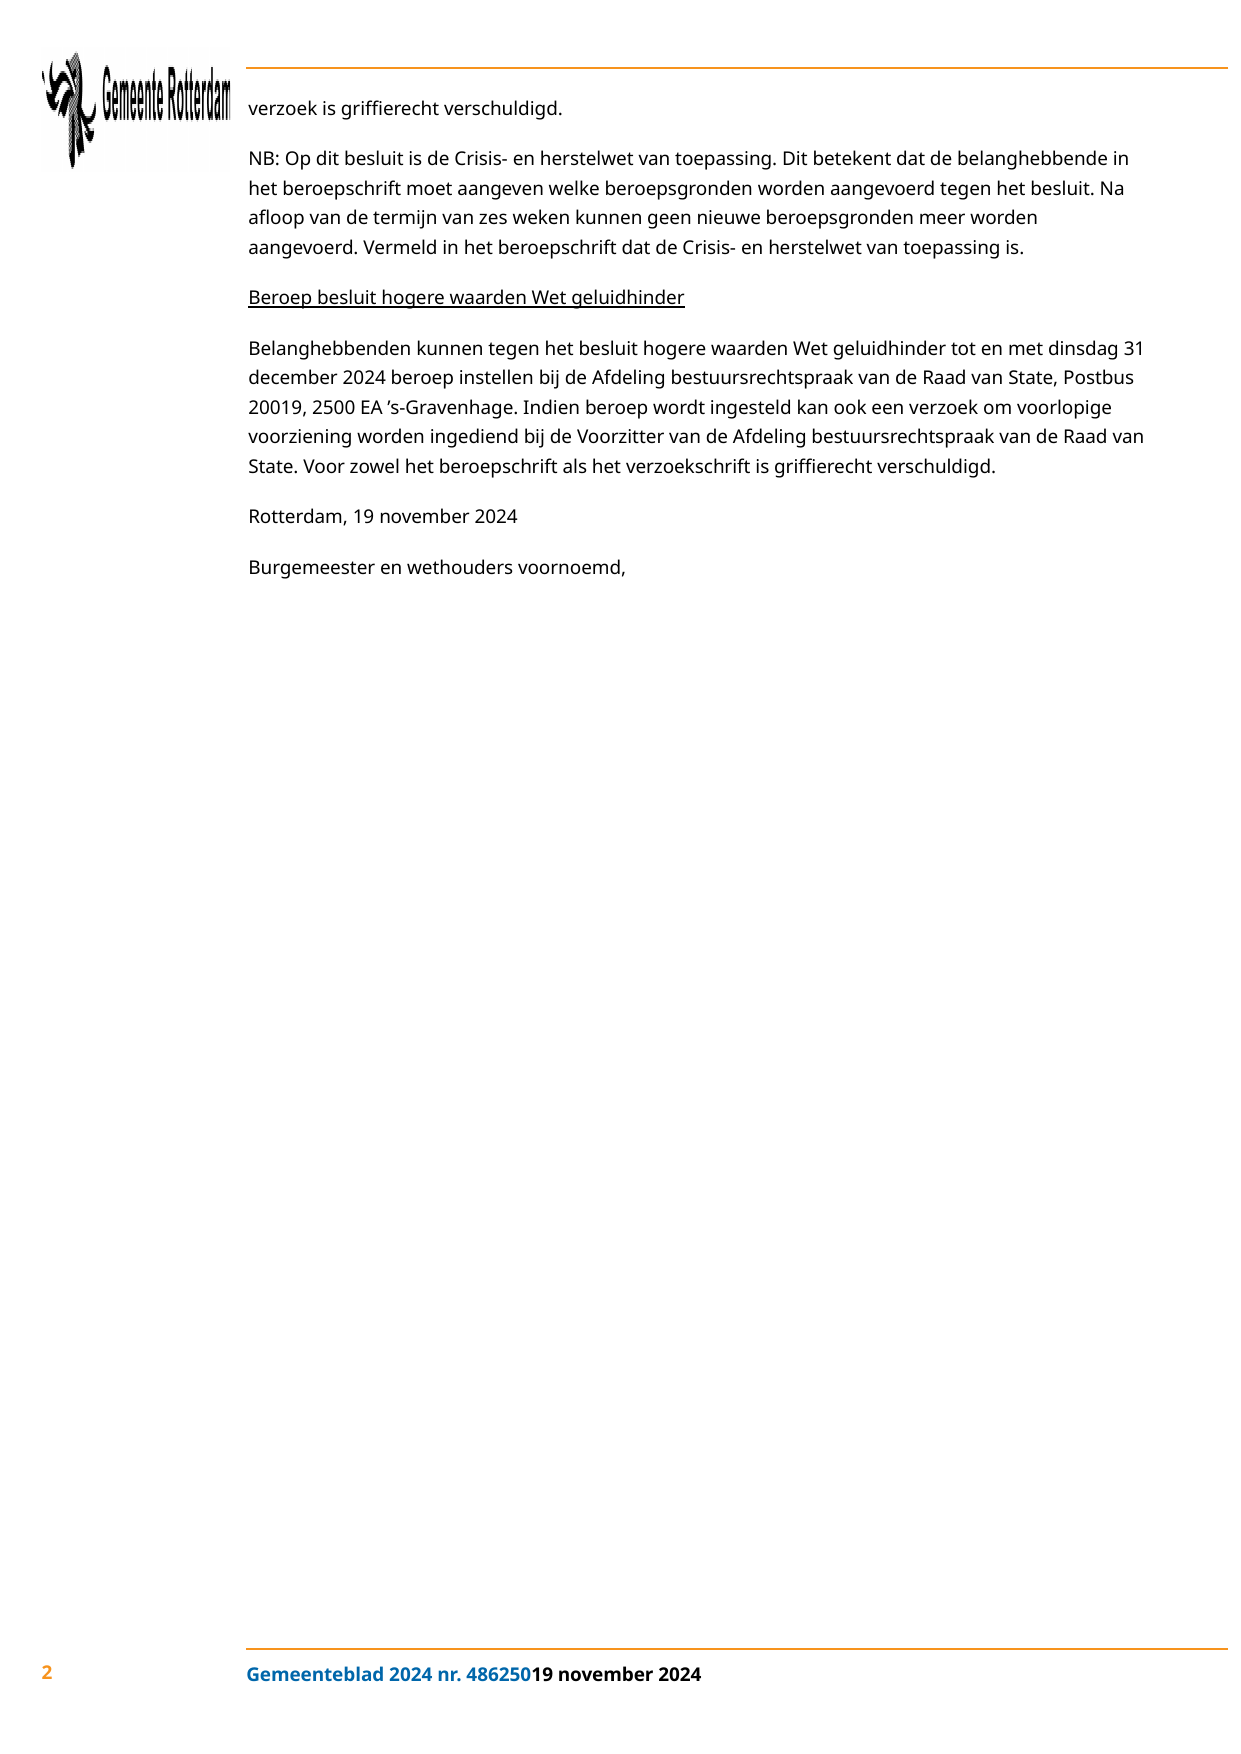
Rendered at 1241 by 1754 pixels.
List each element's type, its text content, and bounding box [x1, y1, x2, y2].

text Belanghebbenden kunnen tegen het besluit hogere waarden Wet geluidhinder tot en met dinsdag 31 december 2024 beroep instellen bij de Afdeling bestuursrechtspraak van de Raad van State, Postbus 20019, 2500 EA ’s-Gravenhage. Indien beroep wordt ingesteld kan ook een verzoek om voorlopige voorziening worden ingediend bij de Voorzitter van de Afdeling bestuursrechtspraak van de Raad van State. Voor zowel het beroepschrift als het verzoekschrift is griffierecht verschuldigd. [248, 335, 1152, 479]
text verzoek is griffierecht verschuldigd. [248, 95, 1152, 121]
text Beroep besluit hogere waarden Wet geluidhinder [248, 284, 1152, 310]
text NB: Op dit besluit is de Crisis- en herstelwet van toepassing. Dit betekent dat de belanghebbende in het beroepschrift moet aangeven welke beroepsgronden worden aangevoerd tegen het besluit. Na afloop van de termijn van zes weken kunnen geen nieuwe beroepsgronden meer worden aangevoerd. Vermeld in het beroepschrift dat de Crisis- en herstelwet van toepassing is. [248, 145, 1152, 260]
picture [41, 47, 231, 172]
text Rotterdam, 19 november 2024 [248, 503, 1152, 529]
text Burgemeester en wethouders voornoemd, [248, 554, 1152, 580]
